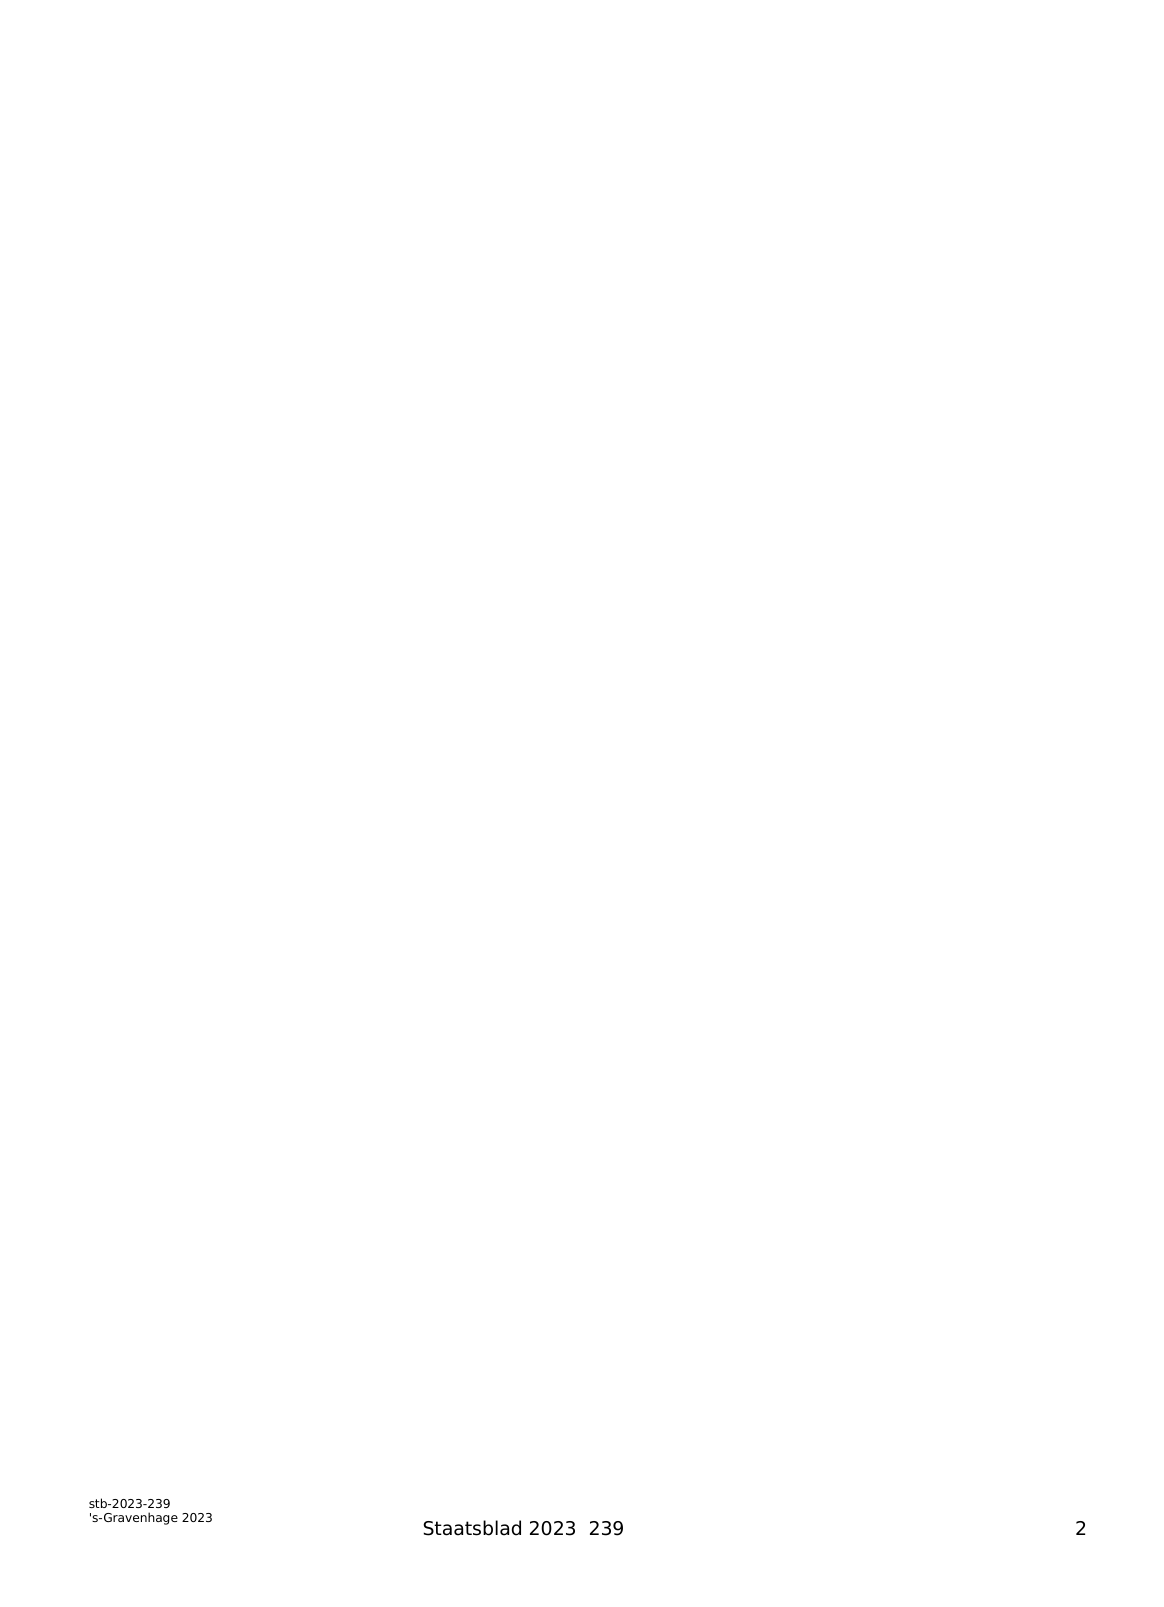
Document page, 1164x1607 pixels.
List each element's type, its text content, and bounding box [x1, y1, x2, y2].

text 's-Gravenhage 2023 [88, 1511, 323, 1525]
text stb-2023-239 [88, 1497, 323, 1511]
